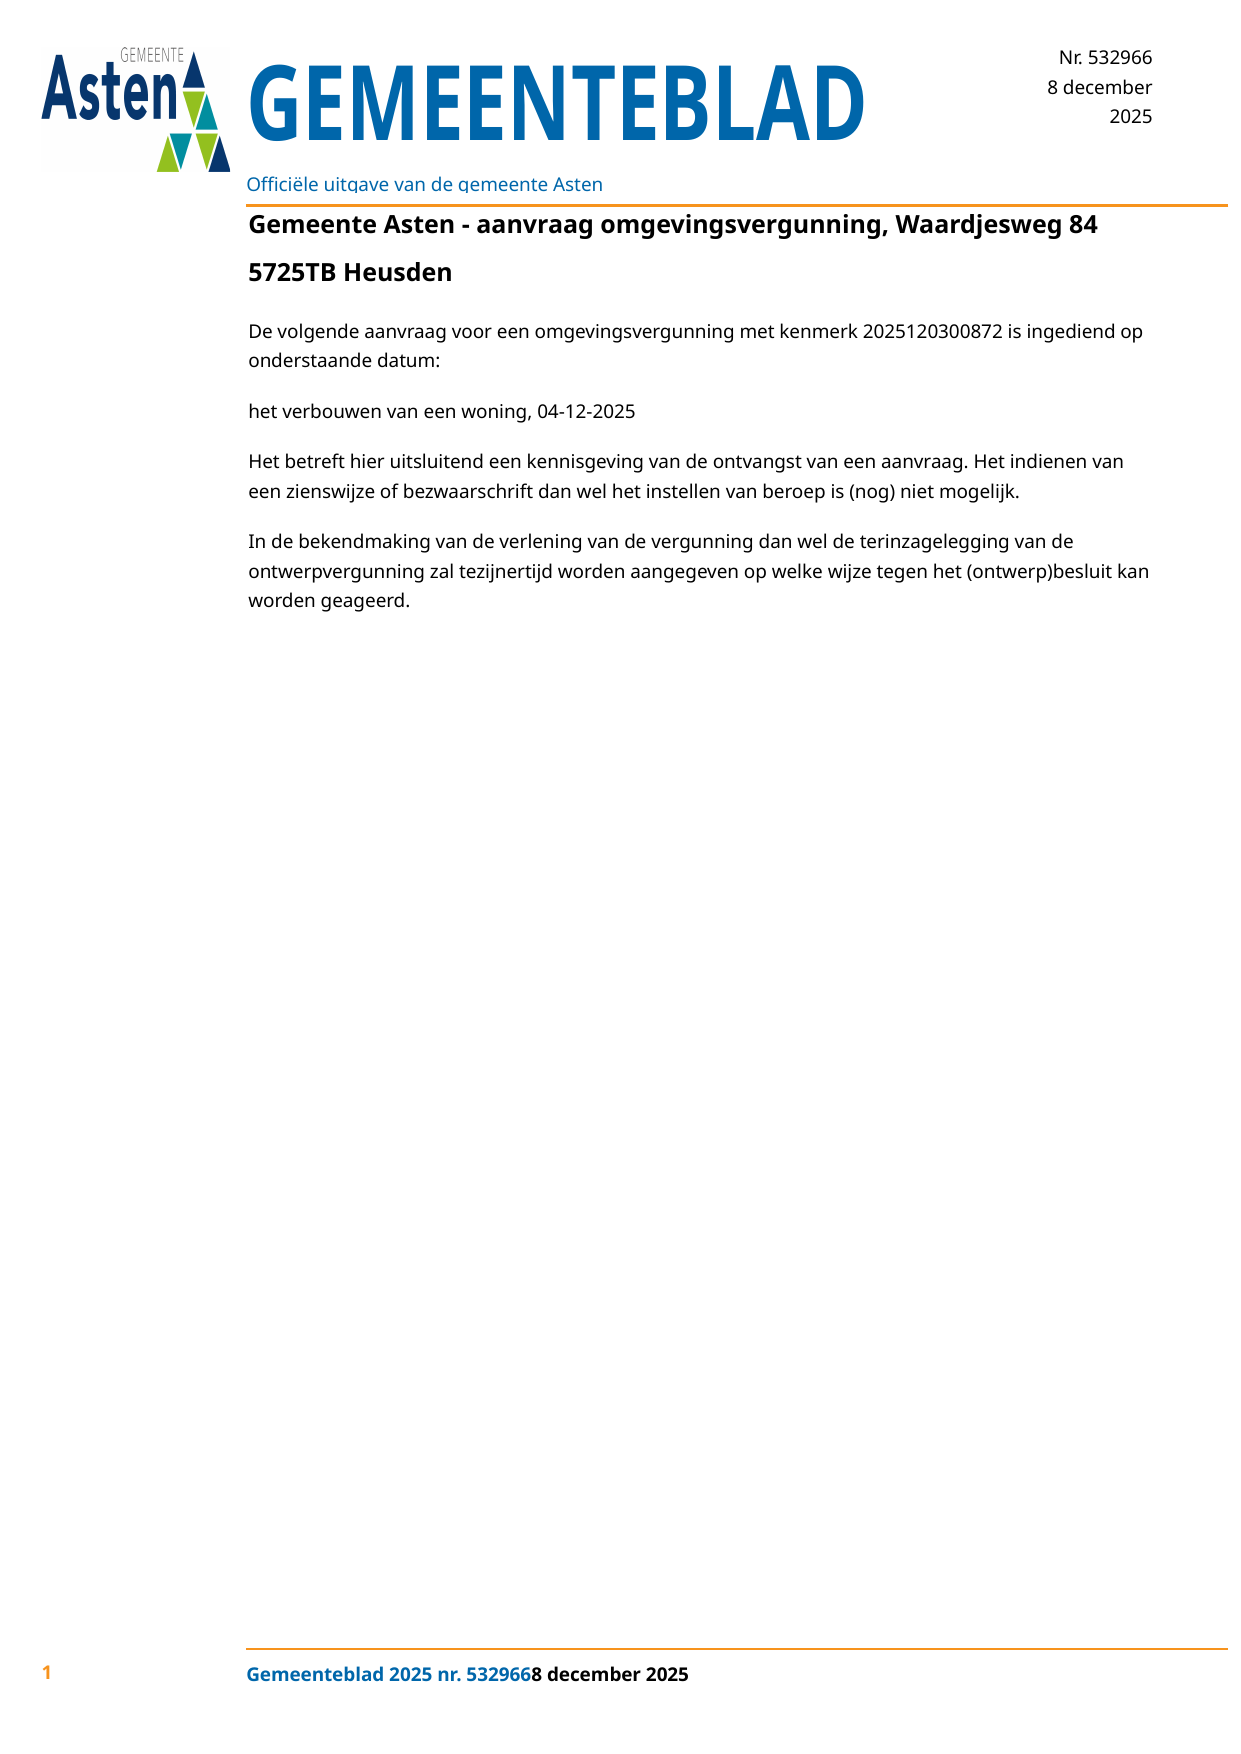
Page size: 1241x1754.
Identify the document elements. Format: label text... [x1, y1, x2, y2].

picture [41, 47, 231, 172]
text In de bekendmaking van de verlening van de vergunning dan wel de terinzagelegging van de ontwerpvergunning zal tezijnertijd worden aangegeven op welke wijze tegen het (ontwerp)besluit kan worden geageerd. [248, 528, 1152, 613]
text Gemeente Asten - aanvraag omgevingsvergunning, Waardjesweg 84 5725TB Heusden [248, 207, 1152, 288]
text het verbouwen van een woning, 04-12-2025 [248, 398, 1152, 424]
text Het betreft hier uitsluitend een kennisgeving van de ontvangst van een aanvraag. Het indienen van een zienswijze of bezwaarschrift dan wel het instellen van beroep is (nog) niet mogelijk. [248, 448, 1152, 504]
text De volgende aanvraag voor een omgevingsvergunning met kenmerk 2025120300872 is ingediend op onderstaande datum: [248, 318, 1152, 373]
